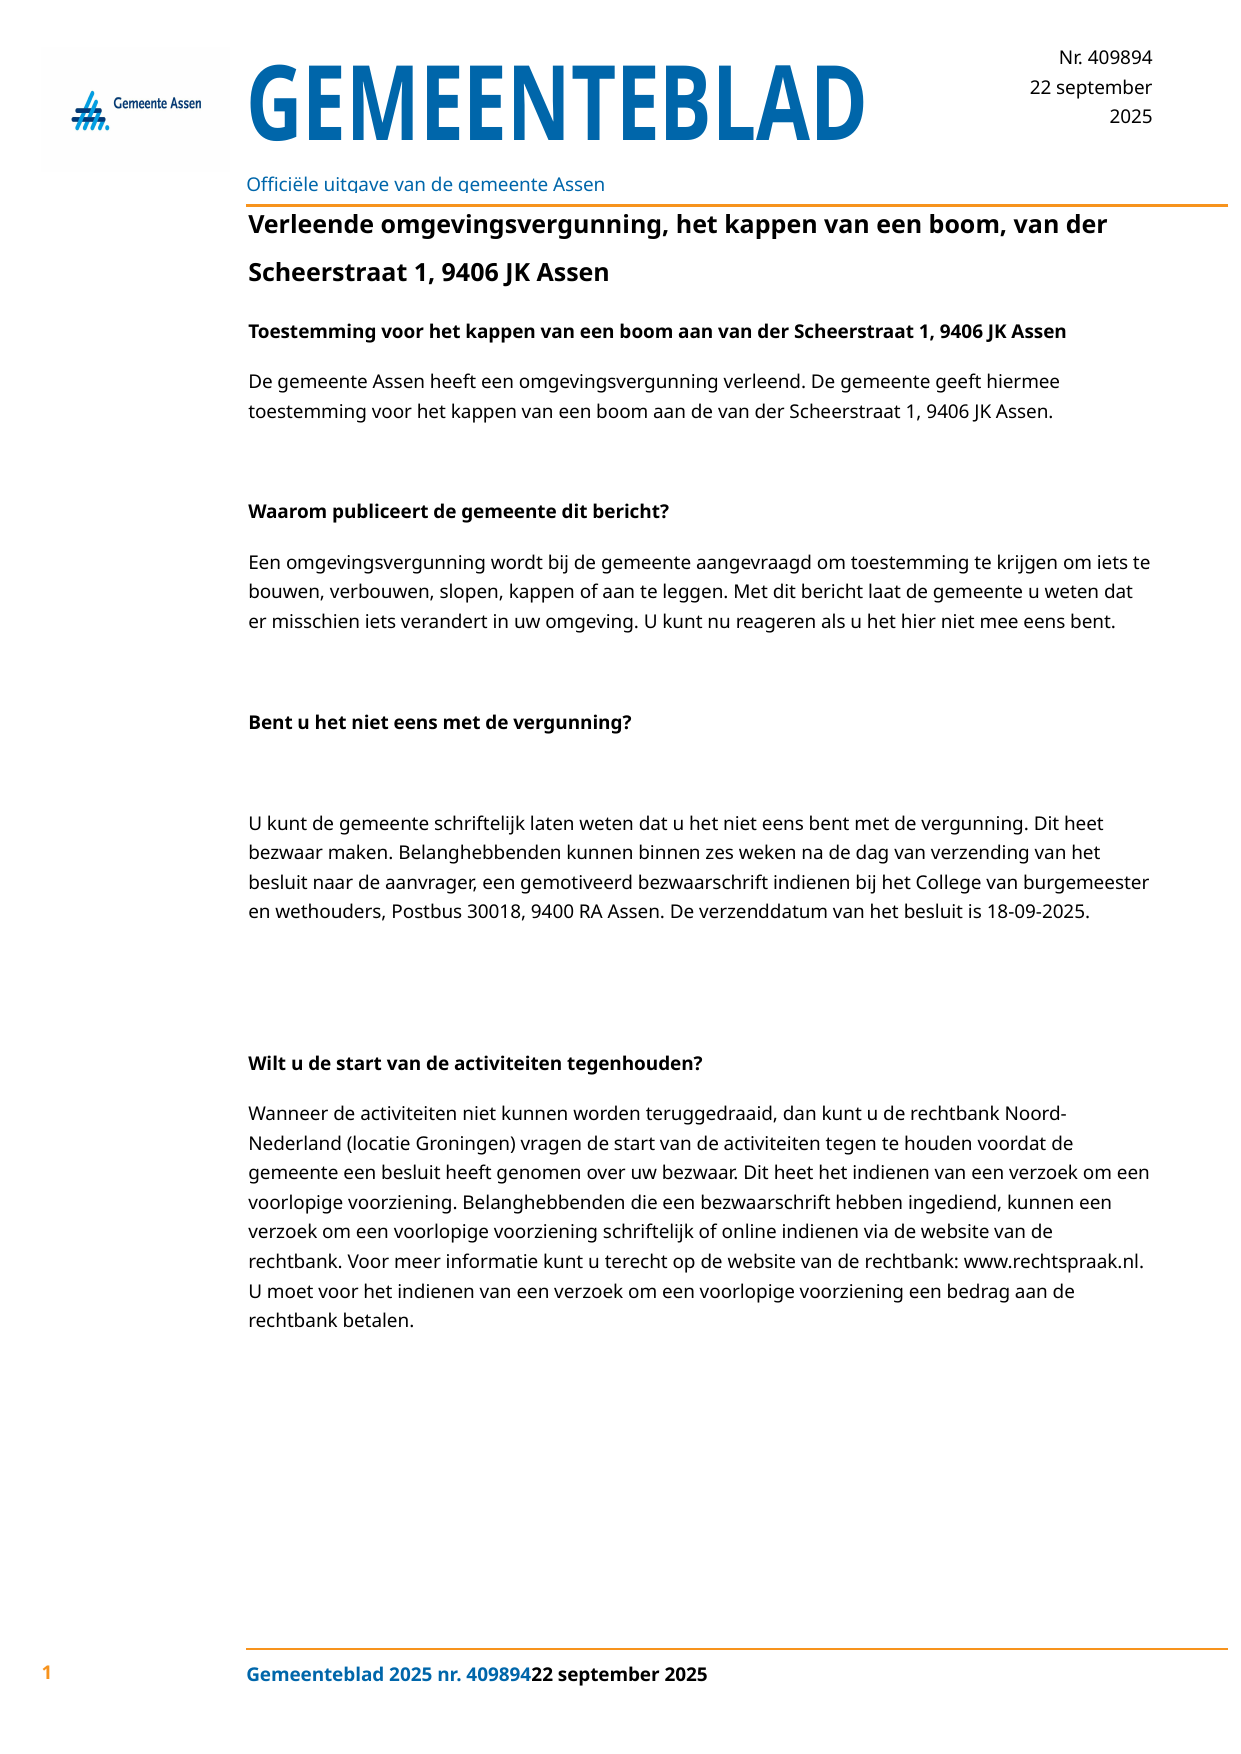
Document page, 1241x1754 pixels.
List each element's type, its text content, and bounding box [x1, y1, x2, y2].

text Toestemming voor het kappen van een boom aan van der Scheerstraat 1, 9406 JK Assen [248, 318, 1152, 344]
text Waarom publiceert de gemeente dit bericht? [248, 499, 1152, 524]
text Wilt u de start van de activiteiten tegenhouden? [248, 1050, 1152, 1076]
text Een omgevingsvergunning wordt bij de gemeente aangevraagd om toestemming te krijgen om iets te bouwen, verbouwen, slopen, kappen of aan te leggen. Met dit bericht laat de gemeente u weten dat er misschien iets verandert in uw omgeving. U kunt nu reageren als u het hier niet mee eens bent. [248, 549, 1152, 634]
text U kunt de gemeente schriftelijk laten weten dat u het niet eens bent met de vergunning. Dit heet bezwaar maken. Belanghebbenden kunnen binnen zes weken na de dag van verzending van het besluit naar de aanvrager, een gemotiveerd bezwaarschrift indienen bij het College van burgemeester en wethouders, Postbus 30018, 9400 RA Assen. De verzenddatum van het besluit is 18-09-2025. [248, 810, 1152, 924]
text Wanneer de activiteiten niet kunnen worden teruggedraaid, dan kunt u de rechtbank Noord-Nederland (locatie Groningen) vragen de start van de activiteiten tegen te houden voordat de gemeente een besluit heeft genomen over uw bezwaar. Dit heet het indienen van een verzoek om een voorlopige voorziening. Belanghebbenden die een bezwaarschrift hebben ingediend, kunnen een verzoek om een voorlopige voorziening schriftelijk of online indienen via de website van de rechtbank. Voor meer informatie kunt u terecht op de website van de rechtbank: www.rechtspraak.nl. U moet voor het indienen van een verzoek om een voorlopige voorziening een bedrag aan de rechtbank betalen. [248, 1100, 1152, 1333]
text De gemeente Assen heeft een omgevingsvergunning verleend. De gemeente geeft hiermee toestemming voor het kappen van een boom aan de van der Scheerstraat 1, 9406 JK Assen. [248, 368, 1152, 424]
picture [41, 47, 231, 172]
text Bent u het niet eens met de vergunning? [248, 709, 1152, 735]
text Verleende omgevingsvergunning, het kappen van een boom, van der Scheerstraat 1, 9406 JK Assen [248, 207, 1152, 288]
